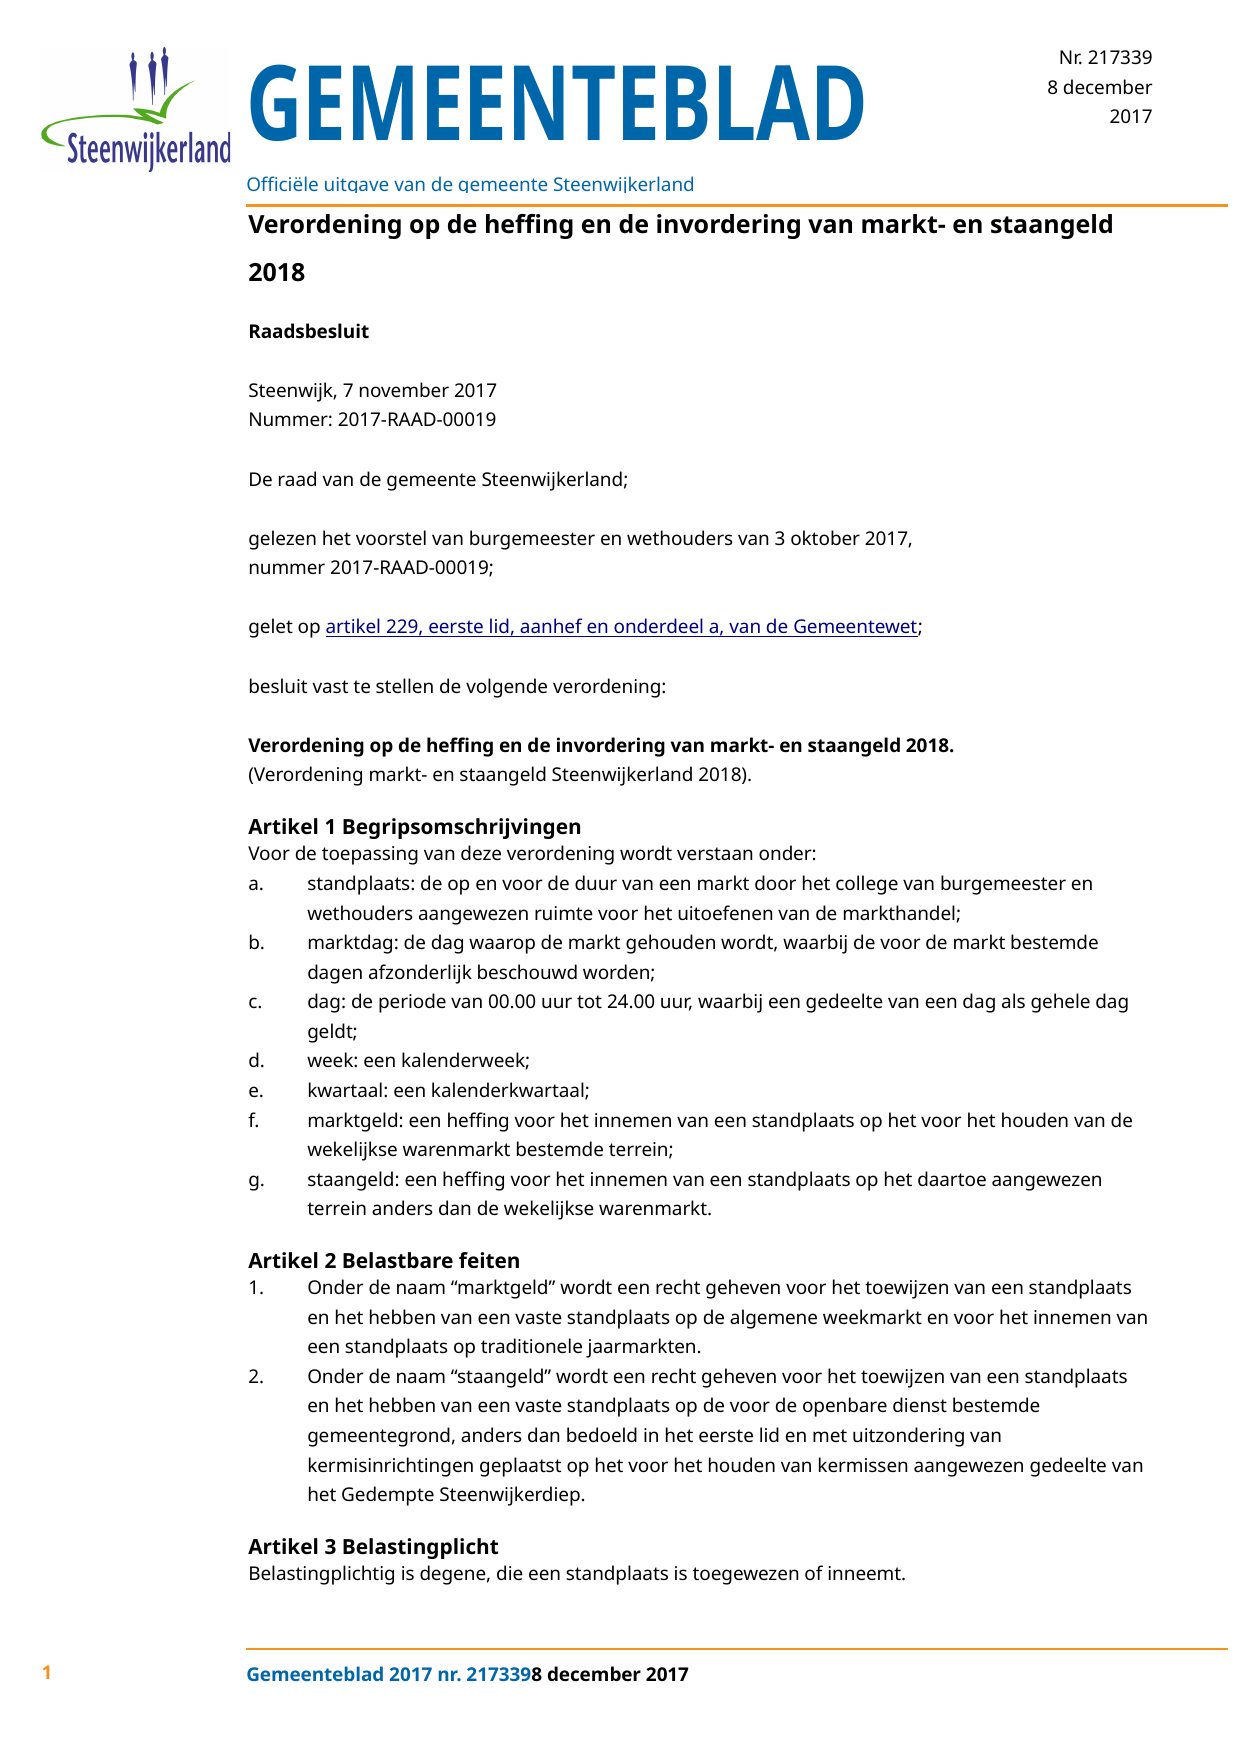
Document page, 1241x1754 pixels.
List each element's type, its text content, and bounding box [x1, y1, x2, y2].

list marktgeld: een heffing voor het innemen van een standplaats op het voor het houden van de wekelijkse warenmarkt bestemde terrein; [248, 1107, 1152, 1162]
text Belastingplichtig is degene, die een standplaats is toegewezen of inneemt. [248, 1560, 1152, 1586]
list Onder de naam “marktgeld” wordt een recht geheven voor het toewijzen van een standplaats en het hebben van een vaste standplaats op de algemene weekmarkt en voor het innemen van een standplaats op traditionele jaarmarkten. [248, 1274, 1152, 1359]
text De raad van de gemeente Steenwijkerland; [248, 466, 1152, 492]
text (Verordening markt- en staangeld Steenwijkerland 2018). [248, 762, 1152, 787]
text Verordening op de heffing en de invordering van markt- en staangeld 2018 [248, 207, 1152, 288]
list kwartaal: een kalenderkwartaal; [248, 1077, 1152, 1103]
list Onder de naam “staangeld” wordt een recht geheven voor het toewijzen van een standplaats en het hebben van een vaste standplaats op de voor de openbare dienst bestemde gemeentegrond, anders dan bedoeld in het eerste lid en met uitzondering van kermisinrichtingen geplaatst op het voor het houden van kermissen aangewezen gedeelte van het Gedempte Steenwijkerdiep. [248, 1363, 1152, 1507]
list dag: de periode van 00.00 uur tot 24.00 uur, waarbij een gedeelte van een dag als gehele dag geldt; [248, 988, 1152, 1044]
picture [41, 47, 231, 172]
text Steenwijk, 7 november 2017 [248, 377, 1152, 403]
list week: een kalenderweek; [248, 1048, 1152, 1073]
text Nummer: 2017-RAAD-00019 [248, 407, 1152, 432]
text nummer 2017-RAAD-00019; [248, 554, 1152, 580]
text besluit vast te stellen de volgende verordening: [248, 673, 1152, 699]
list staangeld: een heffing voor het innemen van een standplaats op het daartoe aangewezen terrein anders dan de wekelijkse warenmarkt. [248, 1166, 1152, 1221]
text gelezen het voorstel van burgemeester en wethouders van 3 oktober 2017, [248, 525, 1152, 551]
text Artikel 1 Begripsomschrijvingen [248, 812, 1152, 841]
list standplaats: de op en voor de duur van een markt door het college van burgemeester en wethouders aangewezen ruimte voor het uitoefenen van de markthandel; [248, 870, 1152, 925]
list marktdag: de dag waarop de markt gehouden wordt, waarbij de voor de markt bestemde dagen afzonderlijk beschouwd worden; [248, 929, 1152, 984]
text Voor de toepassing van deze verordening wordt verstaan onder: [248, 841, 1152, 866]
text Raadsbesluit [248, 318, 1152, 344]
text Verordening op de heffing en de invordering van markt- en staangeld 2018. [248, 732, 1152, 758]
text Artikel 3 Belastingplicht [248, 1532, 1152, 1560]
text Artikel 2 Belastbare feiten [248, 1246, 1152, 1274]
text gelet op artikel 229, eerste lid, aanhef en onderdeel a, van de Gemeentewet; [248, 614, 1152, 639]
